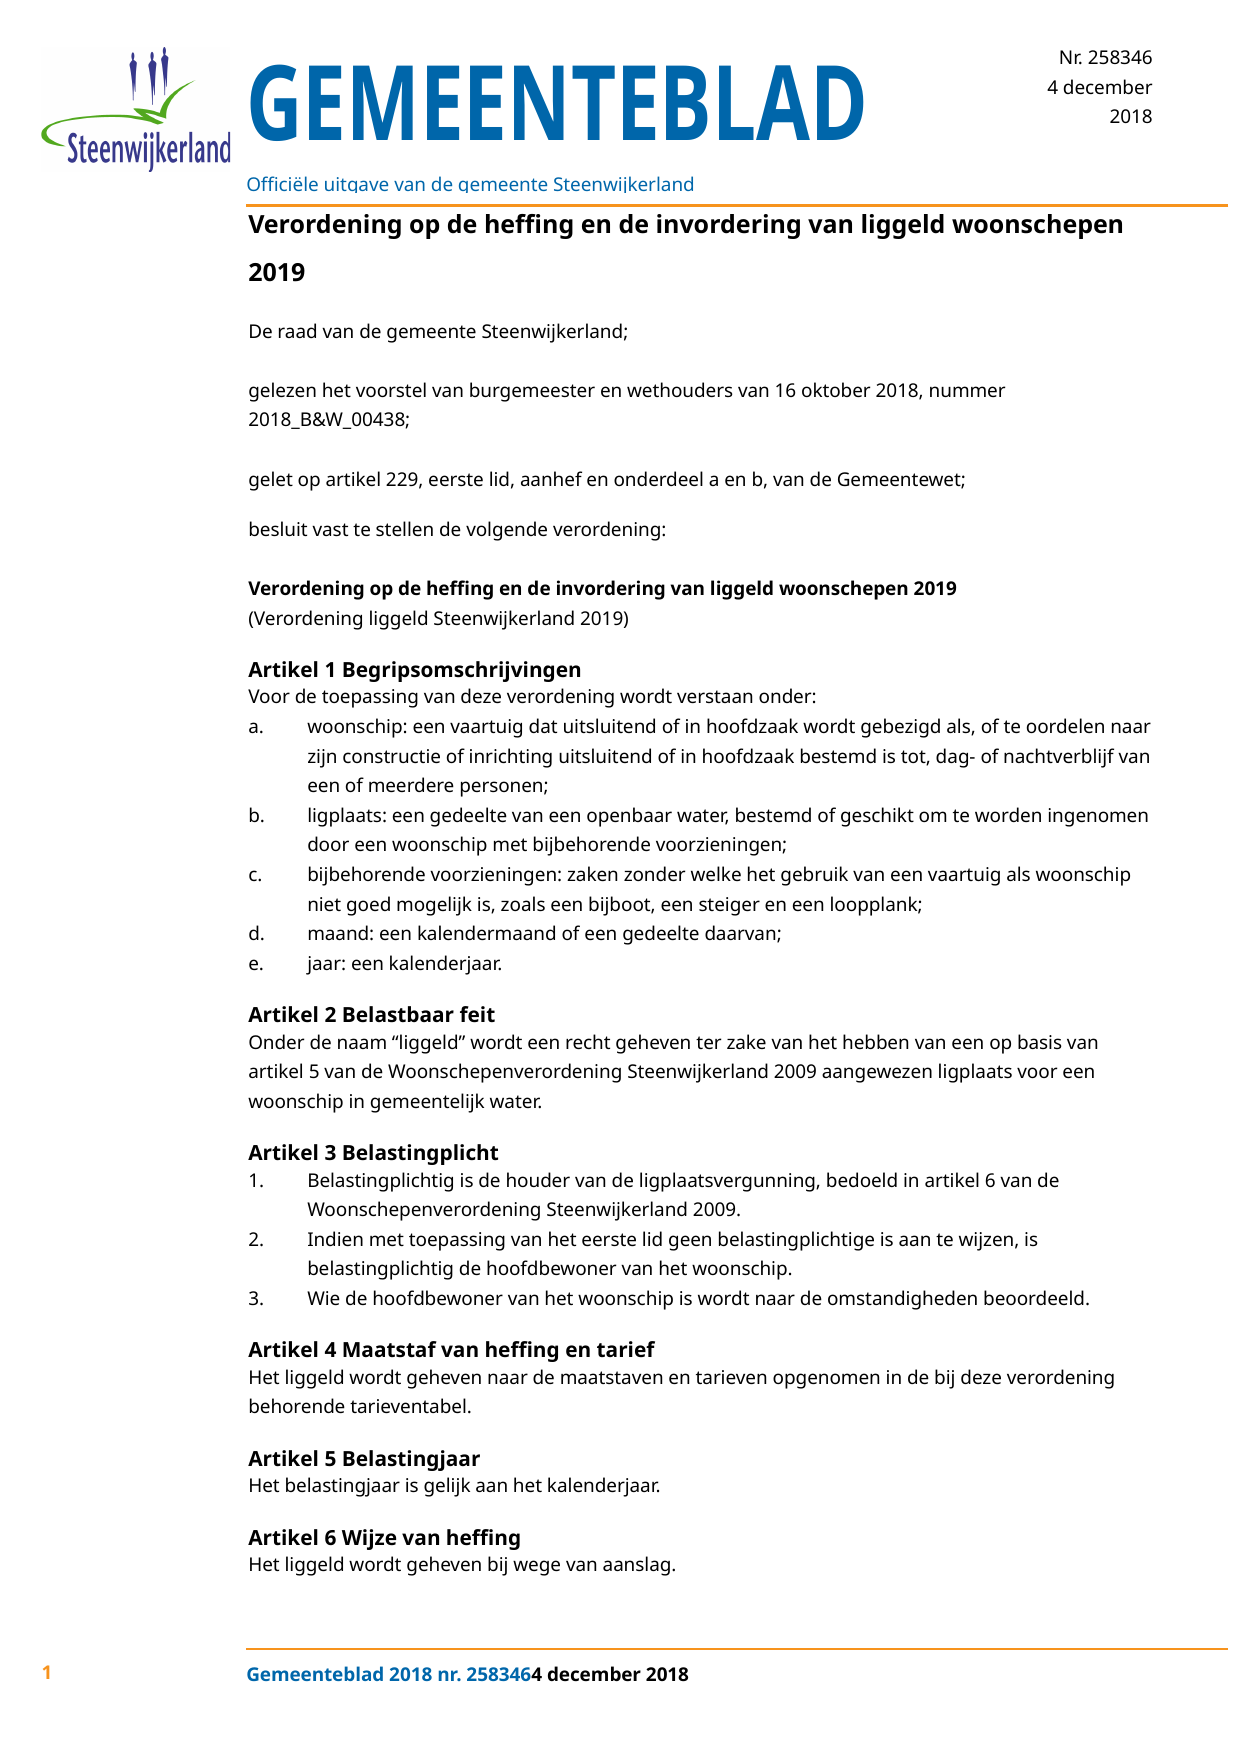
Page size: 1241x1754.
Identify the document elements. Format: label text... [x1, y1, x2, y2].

text (Verordening liggeld Steenwijkerland 2019) [248, 605, 1152, 631]
text Verordening op de heffing en de invordering van liggeld woonschepen 2019 [248, 207, 1152, 288]
text Artikel 3 Belastingplicht [248, 1138, 1152, 1167]
text Artikel 4 Maatstaf van heffing en tarief [248, 1336, 1152, 1364]
text Artikel 1 Begripsomschrijvingen [248, 655, 1152, 684]
list bijbehorende voorzieningen: zaken zonder welke het gebruik van een vaartuig als woonschip niet goed mogelijk is, zoals een bijboot, een steiger en een loopplank; [248, 861, 1152, 917]
picture [41, 47, 231, 172]
list Belastingplichtig is de houder van de ligplaatsvergunning, bedoeld in artikel 6 van de Woonschepenverordening Steenwijkerland 2009. [248, 1167, 1152, 1222]
list ligplaats: een gedeelte van een openbaar water, bestemd of geschikt om te worden ingenomen door een woonschip met bijbehorende voorzieningen; [248, 802, 1152, 857]
text Voor de toepassing van deze verordening wordt verstaan onder: [248, 684, 1152, 709]
text De raad van de gemeente Steenwijkerland; [248, 318, 1152, 344]
list jaar: een kalenderjaar. [248, 950, 1152, 976]
text Verordening op de heffing en de invordering van liggeld woonschepen 2019 [248, 575, 1152, 601]
list Wie de hoofdbewoner van het woonschip is wordt naar de omstandigheden beoordeeld. [248, 1285, 1152, 1311]
text Onder de naam “liggeld” wordt een recht geheven ter zake van het hebben van een op basis van artikel 5 van de Woonschepenverordening Steenwijkerland 2009 aangewezen ligplaats voor een woonschip in gemeentelijk water. [248, 1029, 1152, 1114]
text gelezen het voorstel van burgemeester en wethouders van 16 oktober 2018, nummer 2018_B&W_00438; [248, 377, 1152, 432]
text Artikel 6 Wijze van heffing [248, 1523, 1152, 1551]
text Het liggeld wordt geheven bij wege van aanslag. [248, 1551, 1152, 1577]
text Artikel 5 Belastingjaar [248, 1444, 1152, 1472]
list woonschip: een vaartuig dat uitsluitend of in hoofdzaak wordt gebezigd als, of te oordelen naar zijn constructie of inrichting uitsluitend of in hoofdzaak bestemd is tot, dag- of nachtverblijf van een of meerdere personen; [248, 713, 1152, 798]
text gelet op artikel 229, eerste lid, aanhef en onderdeel a en b, van de Gemeentewet; [248, 466, 1152, 492]
list maand: een kalendermaand of een gedeelte daarvan; [248, 920, 1152, 946]
text Artikel 2 Belastbaar feit [248, 1000, 1152, 1029]
text Het liggeld wordt geheven naar de maatstaven en tarieven opgenomen in de bij deze verordening behorende tarieventabel. [248, 1364, 1152, 1419]
text besluit vast te stellen de volgende verordening: [248, 516, 1152, 542]
list Indien met toepassing van het eerste lid geen belastingplichtige is aan te wijzen, is belastingplichtig de hoofdbewoner van het woonschip. [248, 1226, 1152, 1281]
text Het belastingjaar is gelijk aan het kalenderjaar. [248, 1472, 1152, 1498]
